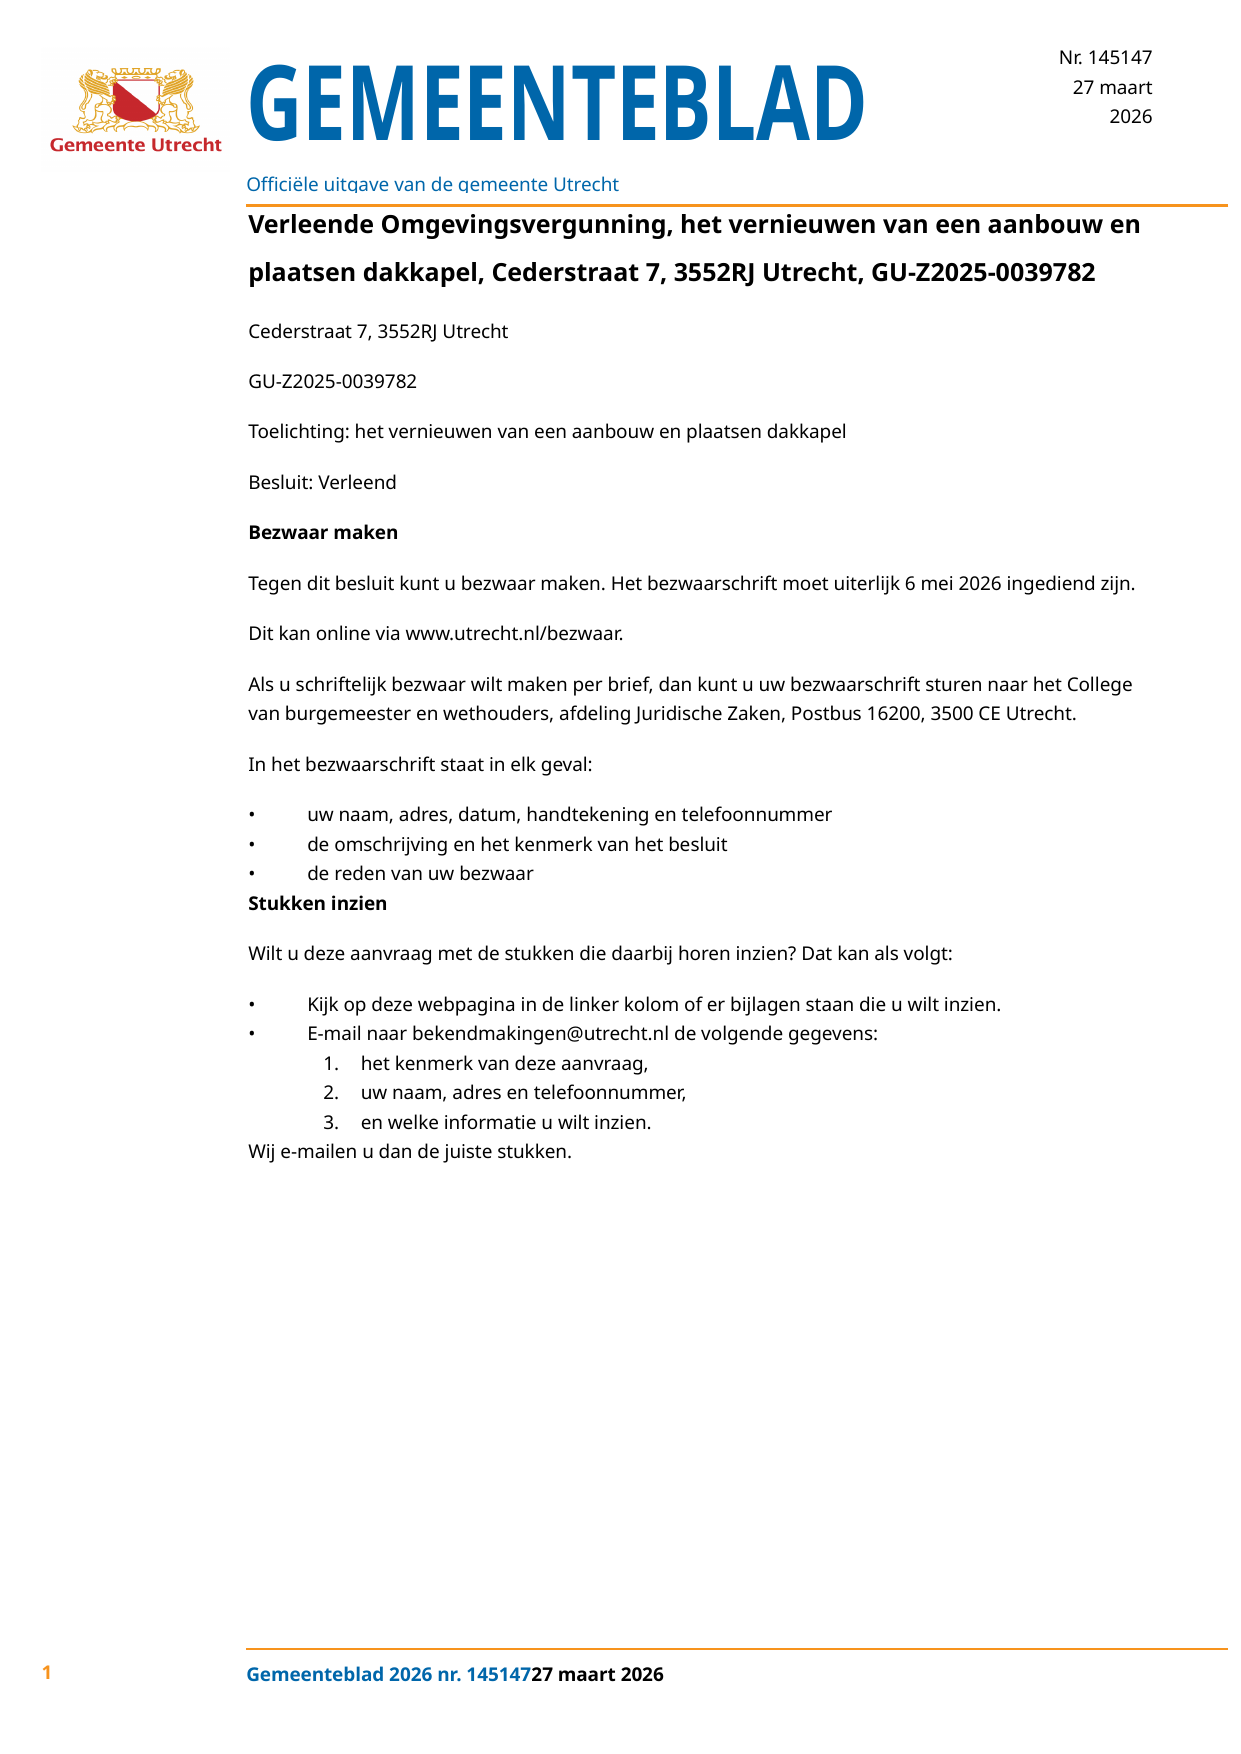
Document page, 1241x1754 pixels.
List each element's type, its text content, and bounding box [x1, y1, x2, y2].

text Als u schriftelijk bezwaar wilt maken per brief, dan kunt u uw bezwaarschrift sturen naar het College van burgemeester en wethouders, afdeling Juridische Zaken, Postbus 16200, 3500 CE Utrecht. [248, 671, 1152, 726]
list E-mail naar bekendmakingen@utrecht.nl de volgende gegevens: [248, 1020, 1152, 1046]
picture [41, 47, 231, 172]
text Besluit: Verleend [248, 469, 1152, 495]
list uw naam, adres, datum, handtekening en telefoonnummer [248, 801, 1152, 827]
list uw naam, adres en telefoonnummer, [323, 1079, 1152, 1105]
text Stukken inzien [248, 890, 1152, 916]
text Verleende Omgevingsvergunning, het vernieuwen van een aanbouw en plaatsen dakkapel, Cederstraat 7, 3552RJ Utrecht, GU-Z2025-0039782 [248, 207, 1152, 288]
text Wilt u deze aanvraag met de stukken die daarbij horen inzien? Dat kan als volgt: [248, 940, 1152, 966]
text Toelichting: het vernieuwen van een aanbouw en plaatsen dakkapel [248, 419, 1152, 444]
text Dit kan online via www.utrecht.nl/bezwaar. [248, 620, 1152, 646]
list Kijk op deze webpagina in de linker kolom of er bijlagen staan die u wilt inzien. [248, 991, 1152, 1017]
text Bezwaar maken [248, 519, 1152, 545]
text In het bezwaarschrift staat in elk geval: [248, 751, 1152, 777]
list de reden van uw bezwaar [248, 860, 1152, 886]
list het kenmerk van deze aanvraag, [323, 1050, 1152, 1076]
text GU-Z2025-0039782 [248, 368, 1152, 394]
text Cederstraat 7, 3552RJ Utrecht [248, 318, 1152, 344]
list en welke informatie u wilt inzien. [323, 1109, 1152, 1135]
text Tegen dit besluit kunt u bezwaar maken. Het bezwaarschrift moet uiterlijk 6 mei 2026 ingediend zijn. [248, 570, 1152, 596]
list de omschrijving en het kenmerk van het besluit [248, 831, 1152, 857]
text Wij e-mailen u dan de juiste stukken. [248, 1139, 1152, 1164]
